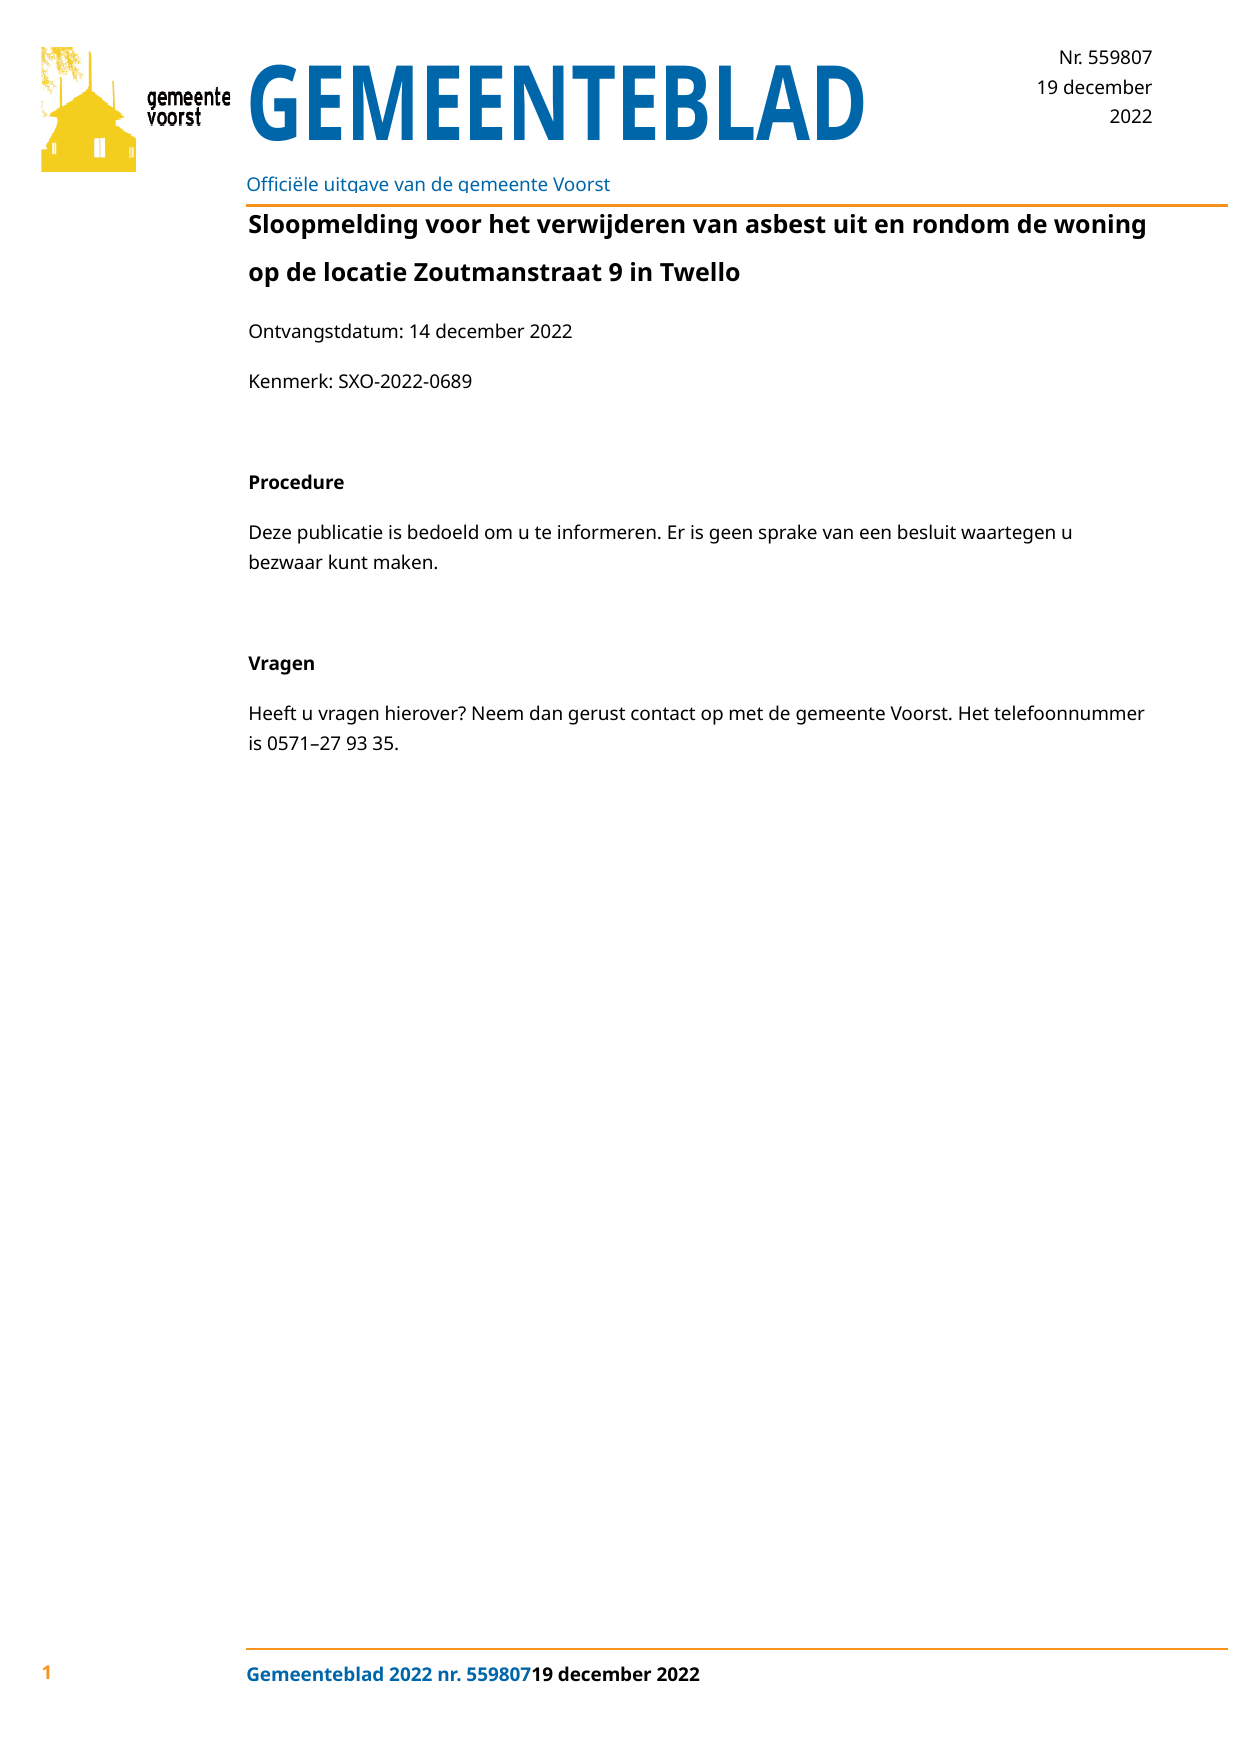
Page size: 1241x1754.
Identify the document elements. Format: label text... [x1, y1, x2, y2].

text Sloopmelding voor het verwijderen van asbest uit en rondom de woning op de locatie Zoutmanstraat 9 in Twello [248, 207, 1152, 288]
text Vragen [248, 650, 1152, 676]
text Deze publicatie is bedoeld om u te informeren. Er is geen sprake van een besluit waartegen u bezwaar kunt maken. [248, 519, 1152, 575]
text Heeft u vragen hierover? Neem dan gerust contact op met de gemeente Voorst. Het telefoonnummer is 0571–27 93 35. [248, 700, 1152, 756]
picture [41, 47, 231, 172]
text Procedure [248, 469, 1152, 495]
text Kenmerk: SXO-2022-0689 [248, 368, 1152, 394]
text Ontvangstdatum: 14 december 2022 [248, 318, 1152, 344]
